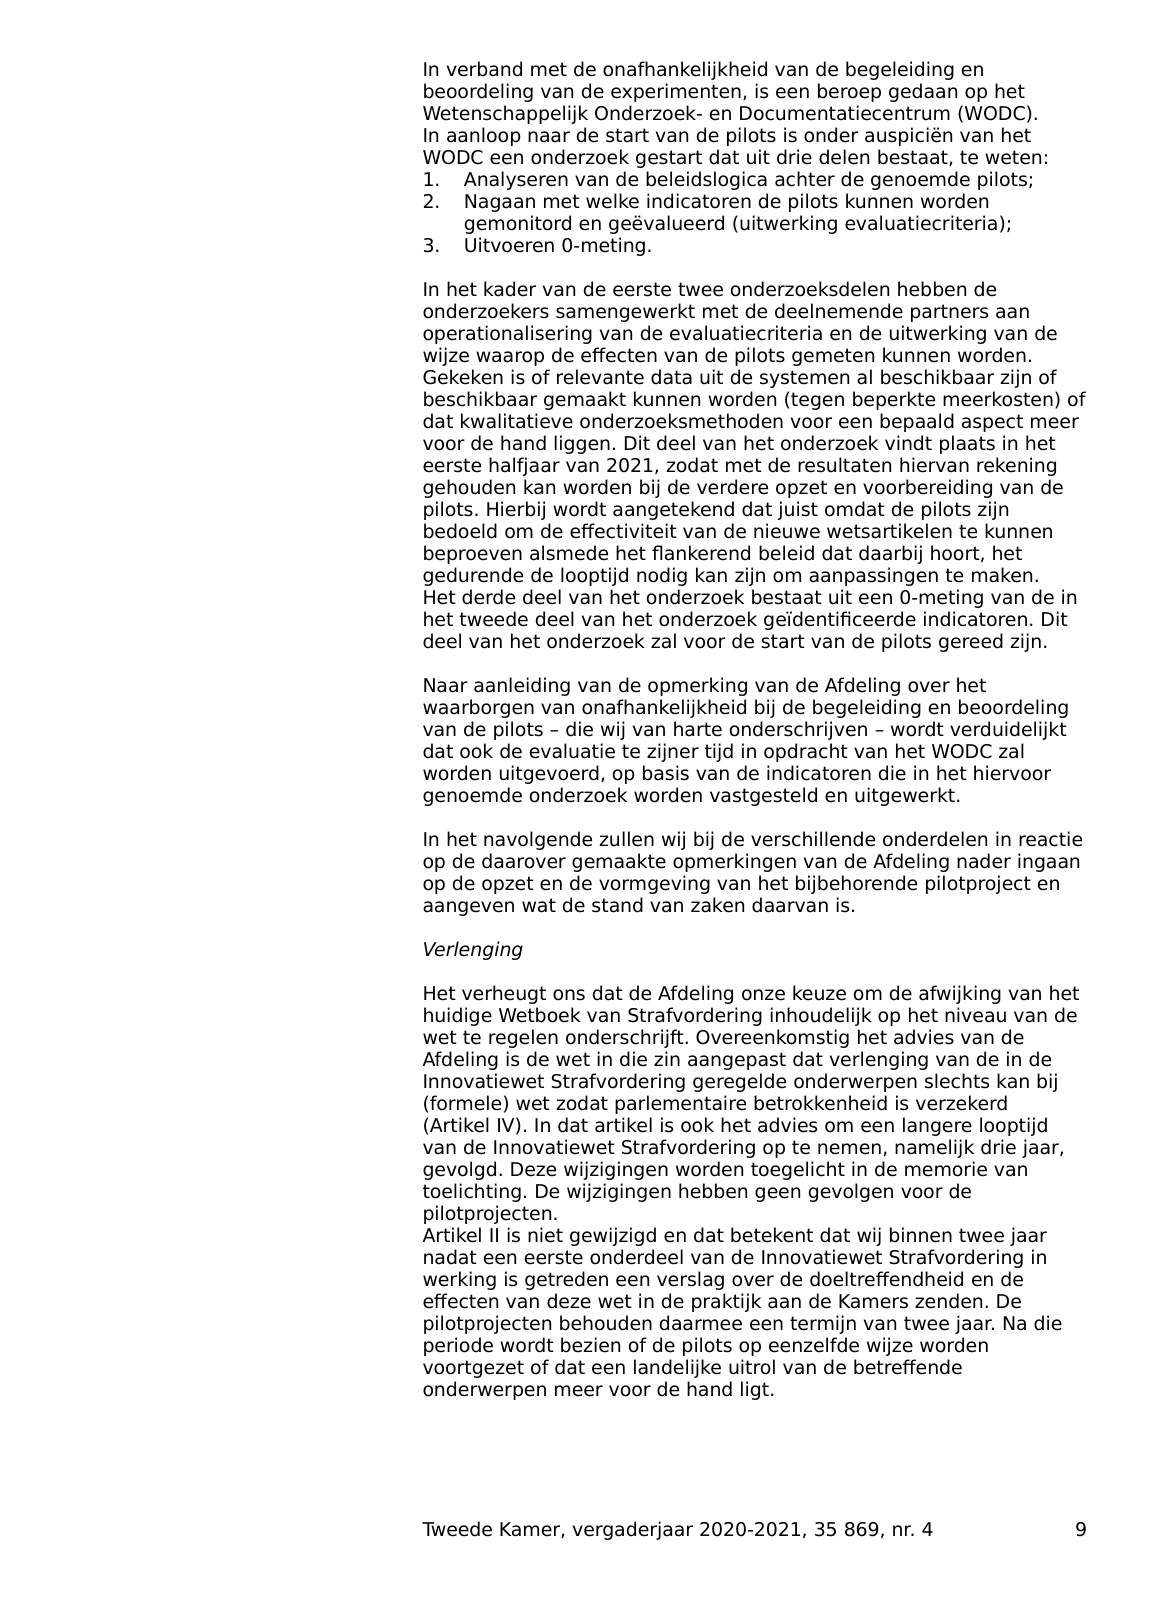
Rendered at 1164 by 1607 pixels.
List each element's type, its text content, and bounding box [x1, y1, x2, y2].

text Het verheugt ons dat de Afdeling onze keuze om de afwijking van het huidige Wetboek van Strafvordering inhoudelijk op het niveau van de wet te regelen onderschrijft. Overeenkomstig het advies van de Afdeling is de wet in die zin aangepast dat verlenging van de in de Innovatiewet Strafvordering geregelde onderwerpen slechts kan bij (formele) wet zodat parlementaire betrokkenheid is verzekerd (Artikel IV). In dat artikel is ook het advies om een langere looptijd van de Innovatiewet Strafvordering op te nemen, namelijk drie jaar, gevolgd. Deze wijzigingen worden toegelicht in de memorie van toelichting. De wijzigingen hebben geen gevolgen voor de pilotprojecten. [422, 983, 1087, 1225]
text 2. Nagaan met welke indicatoren de pilots kunnen worden gemonitord en geëvalueerd (uitwerking evaluatiecriteria); [422, 191, 1087, 235]
text In verband met de onafhankelijkheid van de begeleiding en beoordeling van de experimenten, is een beroep gedaan op het Wetenschappelijk Onderzoek- en Documentatiecentrum (WODC). [422, 59, 1087, 125]
text In het kader van de eerste twee onderzoeksdelen hebben de onderzoekers samengewerkt met de deelnemende partners aan operationalisering van de evaluatiecriteria en de uitwerking van de wijze waarop de effecten van de pilots gemeten kunnen worden. Gekeken is of relevante data uit de systemen al beschikbaar zijn of beschikbaar gemaakt kunnen worden (tegen beperkte meerkosten) of dat kwalitatieve onderzoeksmethoden voor een bepaald aspect meer voor de hand liggen. Dit deel van het onderzoek vindt plaats in het eerste halfjaar van 2021, zodat met de resultaten hiervan rekening gehouden kan worden bij de verdere opzet en voorbereiding van de pilots. Hierbij wordt aangetekend dat juist omdat de pilots zijn bedoeld om de effectiviteit van de nieuwe wetsartikelen te kunnen beproeven alsmede het flankerend beleid dat daarbij hoort, het gedurende de looptijd nodig kan zijn om aanpassingen te maken. [422, 279, 1087, 587]
text In het navolgende zullen wij bij de verschillende onderdelen in reactie op de daarover gemaakte opmerkingen van de Afdeling nader ingaan op de opzet en de vormgeving van het bijbehorende pilotproject en aangeven wat de stand van zaken daarvan is. [422, 829, 1087, 917]
text 3. Uitvoeren 0-meting. [422, 235, 1087, 257]
text Naar aanleiding van de opmerking van de Afdeling over het waarborgen van onafhankelijkheid bij de begeleiding en beoordeling van de pilots – die wij van harte onderschrijven – wordt verduidelijkt dat ook de evaluatie te zijner tijd in opdracht van het WODC zal worden uitgevoerd, op basis van de indicatoren die in het hiervoor genoemde onderzoek worden vastgesteld en uitgewerkt. [422, 675, 1087, 807]
text Het derde deel van het onderzoek bestaat uit een 0-meting van de in het tweede deel van het onderzoek geïdentificeerde indicatoren. Dit deel van het onderzoek zal voor de start van de pilots gereed zijn. [422, 587, 1087, 653]
text In aanloop naar de start van de pilots is onder auspiciën van het WODC een onderzoek gestart dat uit drie delen bestaat, te weten: [422, 125, 1087, 169]
text Artikel II is niet gewijzigd en dat betekent dat wij binnen twee jaar nadat een eerste onderdeel van de Innovatiewet Strafvordering in werking is getreden een verslag over de doeltreffendheid en de effecten van deze wet in de praktijk aan de Kamers zenden. De pilotprojecten behouden daarmee een termijn van twee jaar. Na die periode wordt bezien of de pilots op eenzelfde wijze worden voortgezet of dat een landelijke uitrol van de betreffende onderwerpen meer voor de hand ligt. [422, 1225, 1087, 1401]
text 1. Analyseren van de beleidslogica achter de genoemde pilots; [422, 169, 1087, 191]
subtitle Verlenging [422, 939, 1087, 961]
